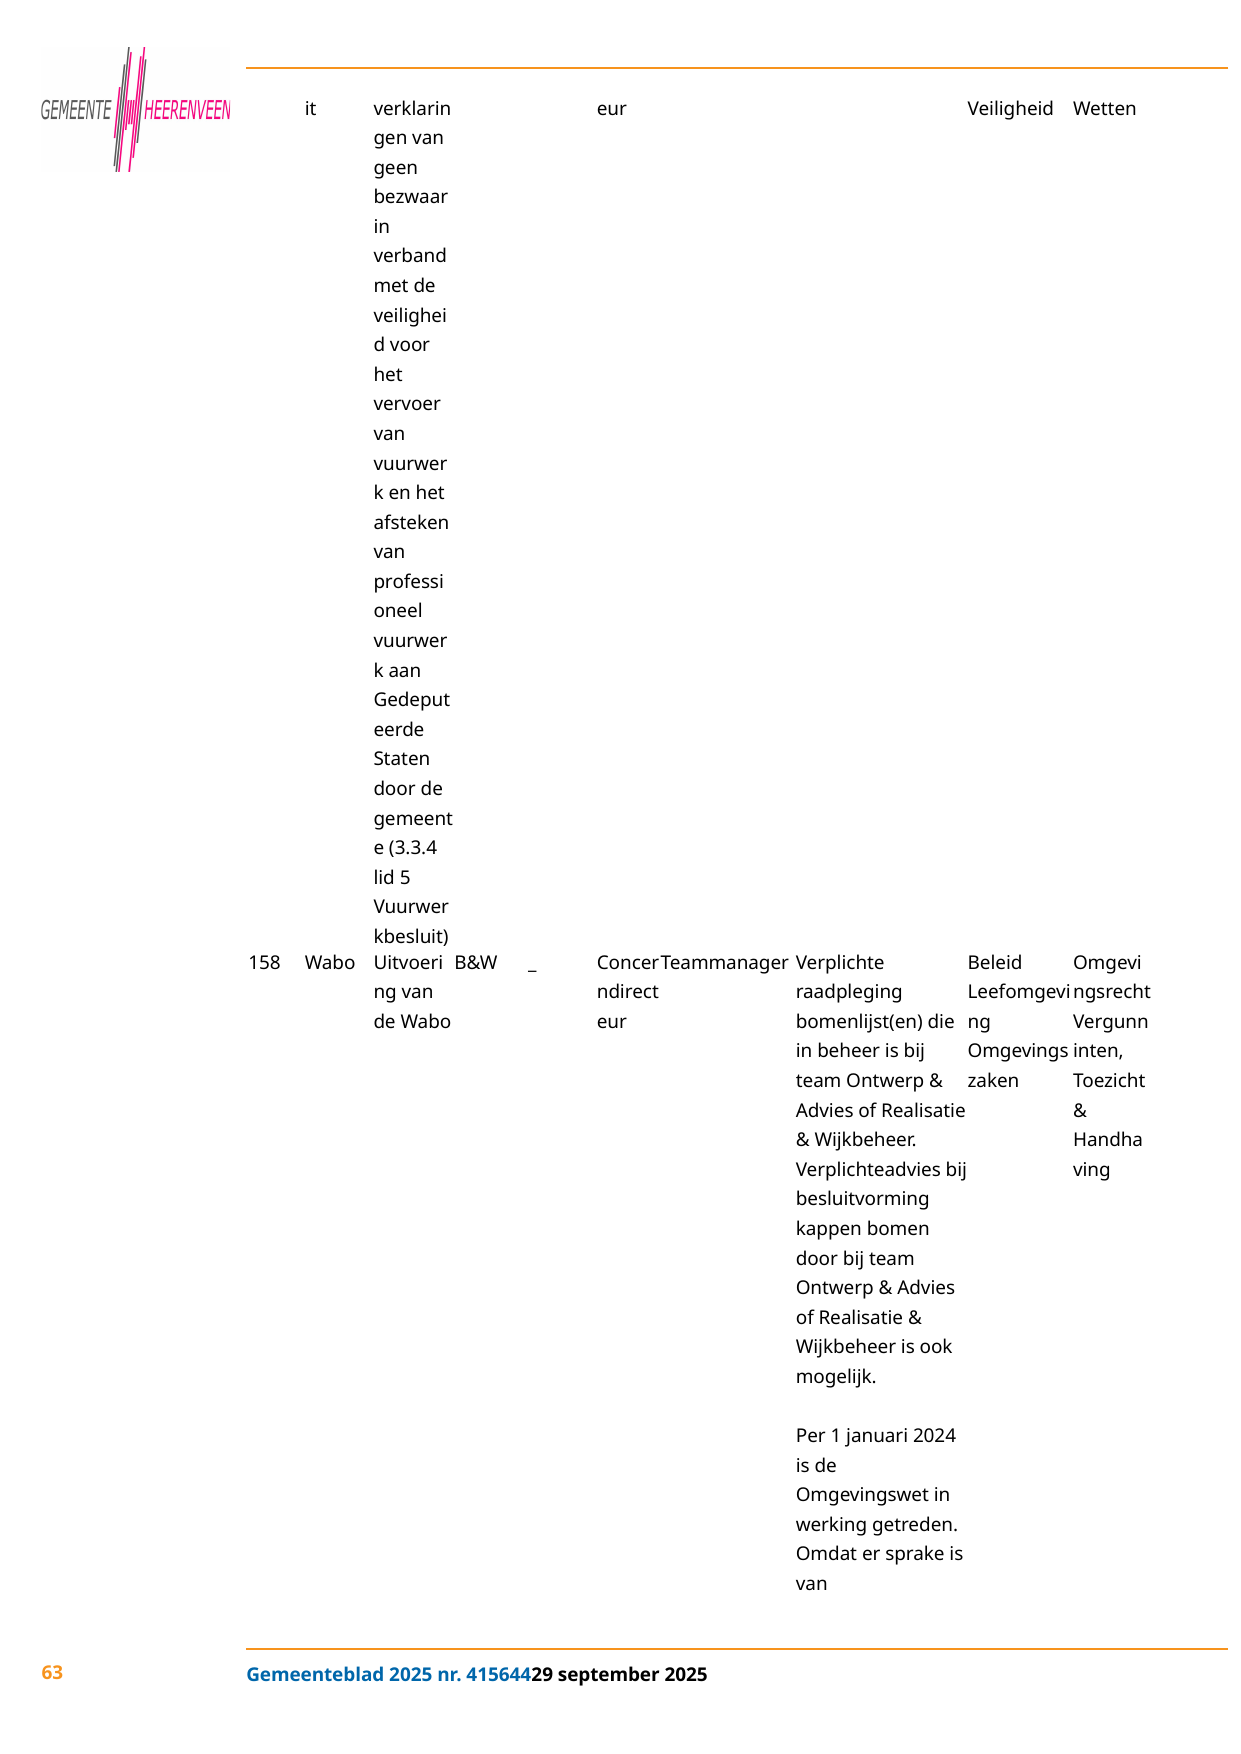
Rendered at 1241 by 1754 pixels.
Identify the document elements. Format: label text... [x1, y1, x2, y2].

table_cell Verplichte raadpleging bomenlijst(en) die in beheer is bij team Ontwerp & Advies of Realisatie & Wijkbeheer. Verplichteadvies bij besluitvorming kappen bomen door bij team Ontwerp & Advies of Realisatie & Wijkbeheer is ook mogelijk. Per 1 januari 2024 is de Omgevingswet in werking getreden. Omdat er sprake is van [796, 949, 967, 1596]
picture [41, 47, 231, 172]
table_cell Omgevingsrecht Vergunninten, Toezicht & Handhaving [1073, 949, 1152, 1596]
table_cell _ [528, 949, 597, 1596]
table_cell [528, 95, 597, 949]
table_cell [796, 95, 967, 949]
table_cell Teammanager [660, 949, 796, 1596]
table_cell verklaringen van geen bezwaar in verband met de veiligheid voor het vervoer van vuurwerk en het afsteken van professioneel vuurwerk aan Gedeputeerde Staten door de gemeente (3.3.4 lid 5 Vuurwerkbesluit) [373, 95, 454, 949]
table_cell it [305, 95, 373, 949]
table_cell eur [597, 95, 660, 949]
table_cell B&W [454, 949, 528, 1596]
table_cell Concerndirecteur [597, 949, 660, 1596]
table_cell Beleid Leefomgeving Omgevingszaken [968, 949, 1073, 1596]
table_cell 158 [248, 949, 304, 1596]
table_cell Uitvoering van de Wabo [373, 949, 454, 1596]
table_cell [454, 95, 528, 949]
table_cell [248, 95, 304, 949]
table_cell [660, 95, 796, 949]
table_cell Wetten [1073, 95, 1152, 949]
table_cell Veiligheid [968, 95, 1073, 949]
table_cell Wabo [305, 949, 373, 1596]
